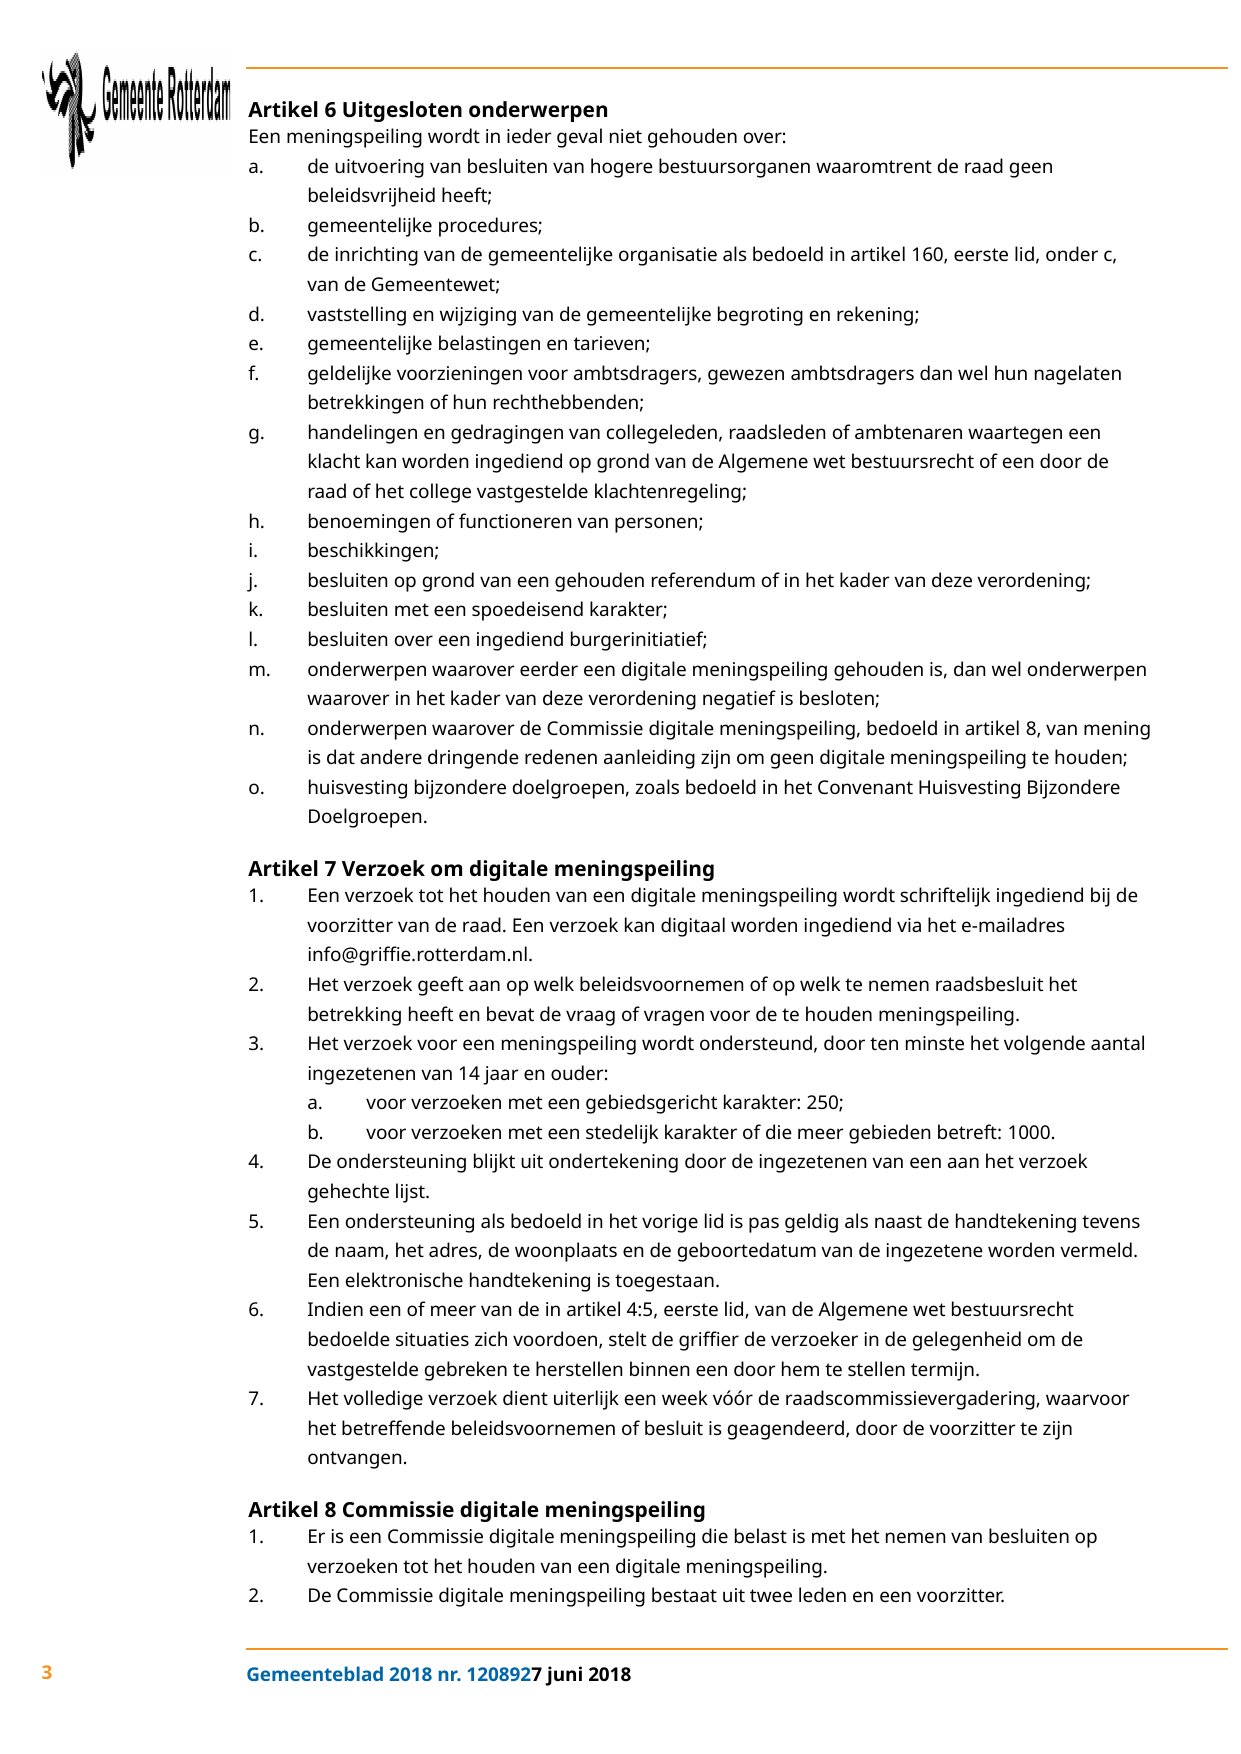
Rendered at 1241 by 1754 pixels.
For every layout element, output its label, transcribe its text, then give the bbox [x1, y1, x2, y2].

list huisvesting bijzondere doelgroepen, zoals bedoeld in het Convenant Huisvesting Bijzondere Doelgroepen. [248, 774, 1152, 829]
list Het verzoek geeft aan op welk beleidsvoornemen of op welk te nemen raadsbesluit het betrekking heeft en bevat de vraag of vragen voor de te houden meningspeiling. [248, 971, 1152, 1027]
text Artikel 6 Uitgesloten onderwerpen [248, 95, 1152, 123]
list besluiten op grond van een gehouden referendum of in het kader van deze verordening; [248, 567, 1152, 593]
list vaststelling en wijziging van de gemeentelijke begroting en rekening; [248, 301, 1152, 326]
text Een meningspeiling wordt in ieder geval niet gehouden over: [248, 123, 1152, 149]
picture [41, 47, 231, 172]
list Het verzoek voor een meningspeiling wordt ondersteund, door ten minste het volgende aantal ingezetenen van 14 jaar en ouder: [248, 1030, 1152, 1086]
list beschikkingen; [248, 537, 1152, 563]
text Artikel 7 Verzoek om digitale meningspeiling [248, 854, 1152, 882]
list de uitvoering van besluiten van hogere bestuursorganen waaromtrent de raad geen beleidsvrijheid heeft; [248, 153, 1152, 208]
list Er is een Commissie digitale meningspeiling die belast is met het nemen van besluiten op verzoeken tot het houden van een digitale meningspeiling. [248, 1523, 1152, 1579]
list geldelijke voorzieningen voor ambtsdragers, gewezen ambtsdragers dan wel hun nagelaten betrekkingen of hun rechthebbenden; [248, 360, 1152, 415]
list besluiten met een spoedeisend karakter; [248, 597, 1152, 622]
list De ondersteuning blijkt uit ondertekening door de ingezetenen van een aan het verzoek gehechte lijst. [248, 1149, 1152, 1204]
text Artikel 8 Commissie digitale meningspeiling [248, 1495, 1152, 1523]
list onderwerpen waarover de Commissie digitale meningspeiling, bedoeld in artikel 8, van mening is dat andere dringende redenen aanleiding zijn om geen digitale meningspeiling te houden; [248, 715, 1152, 770]
list onderwerpen waarover eerder een digitale meningspeiling gehouden is, dan wel onderwerpen waarover in het kader van deze verordening negatief is besloten; [248, 656, 1152, 711]
list Een ondersteuning als bedoeld in het vorige lid is pas geldig als naast de handtekening tevens de naam, het adres, de woonplaats en de geboortedatum van de ingezetene worden vermeld. Een elektronische handtekening is toegestaan. [248, 1208, 1152, 1293]
list Het volledige verzoek dient uiterlijk een week vóór de raadscommissievergadering, waarvoor het betreffende beleidsvoornemen of besluit is geagendeerd, door de voorzitter te zijn ontvangen. [248, 1385, 1152, 1470]
list voor verzoeken met een gebiedsgericht karakter: 250; [307, 1089, 1152, 1115]
list Een verzoek tot het houden van een digitale meningspeiling wordt schriftelijk ingediend bij de voorzitter van de raad. Een verzoek kan digitaal worden ingediend via het e-mailadres info@griffie.rotterdam.nl. [248, 882, 1152, 967]
list voor verzoeken met een stedelijk karakter of die meer gebieden betreft: 1000. [307, 1119, 1152, 1145]
list benoemingen of functioneren van personen; [248, 508, 1152, 533]
list Indien een of meer van de in artikel 4:5, eerste lid, van de Algemene wet bestuursrecht bedoelde situaties zich voordoen, stelt de griffier de verzoeker in de gelegenheid om de vastgestelde gebreken te herstellen binnen een door hem te stellen termijn. [248, 1297, 1152, 1382]
list gemeentelijke belastingen en tarieven; [248, 330, 1152, 356]
list De Commissie digitale meningspeiling bestaat uit twee leden en een voorzitter. [248, 1583, 1152, 1608]
list de inrichting van de gemeentelijke organisatie als bedoeld in artikel 160, eerste lid, onder c, van de Gemeentewet; [248, 242, 1152, 297]
list besluiten over een ingediend burgerinitiatief; [248, 626, 1152, 652]
list handelingen en gedragingen van collegeleden, raadsleden of ambtenaren waartegen een klacht kan worden ingediend op grond van de Algemene wet bestuursrecht of een door de raad of het college vastgestelde klachtenregeling; [248, 419, 1152, 504]
list gemeentelijke procedures; [248, 212, 1152, 238]
